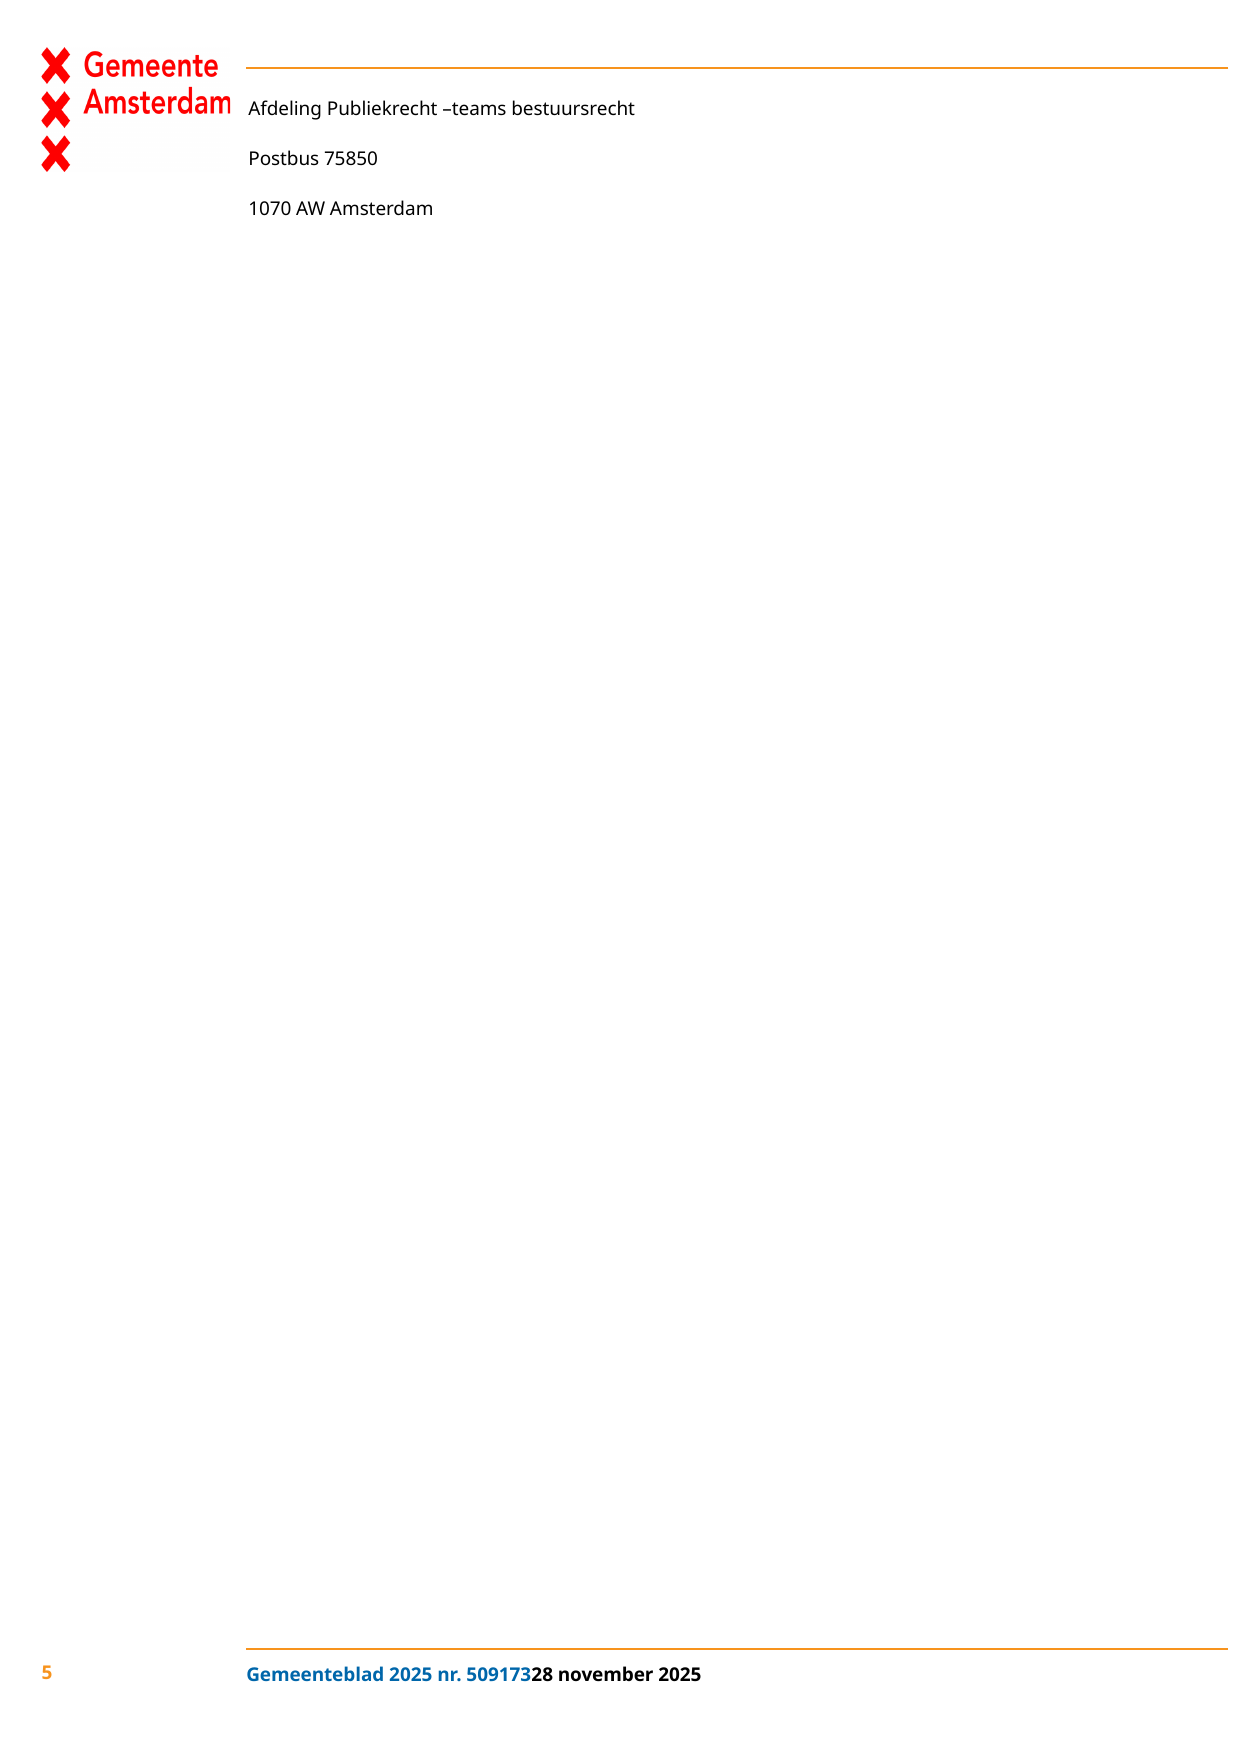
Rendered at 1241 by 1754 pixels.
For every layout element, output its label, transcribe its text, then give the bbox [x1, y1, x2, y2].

picture [41, 47, 231, 172]
text Afdeling Publiekrecht –teams bestuursrecht [248, 95, 1152, 121]
text Postbus 75850 [248, 145, 1152, 171]
text 1070 AW Amsterdam [248, 196, 1152, 221]
